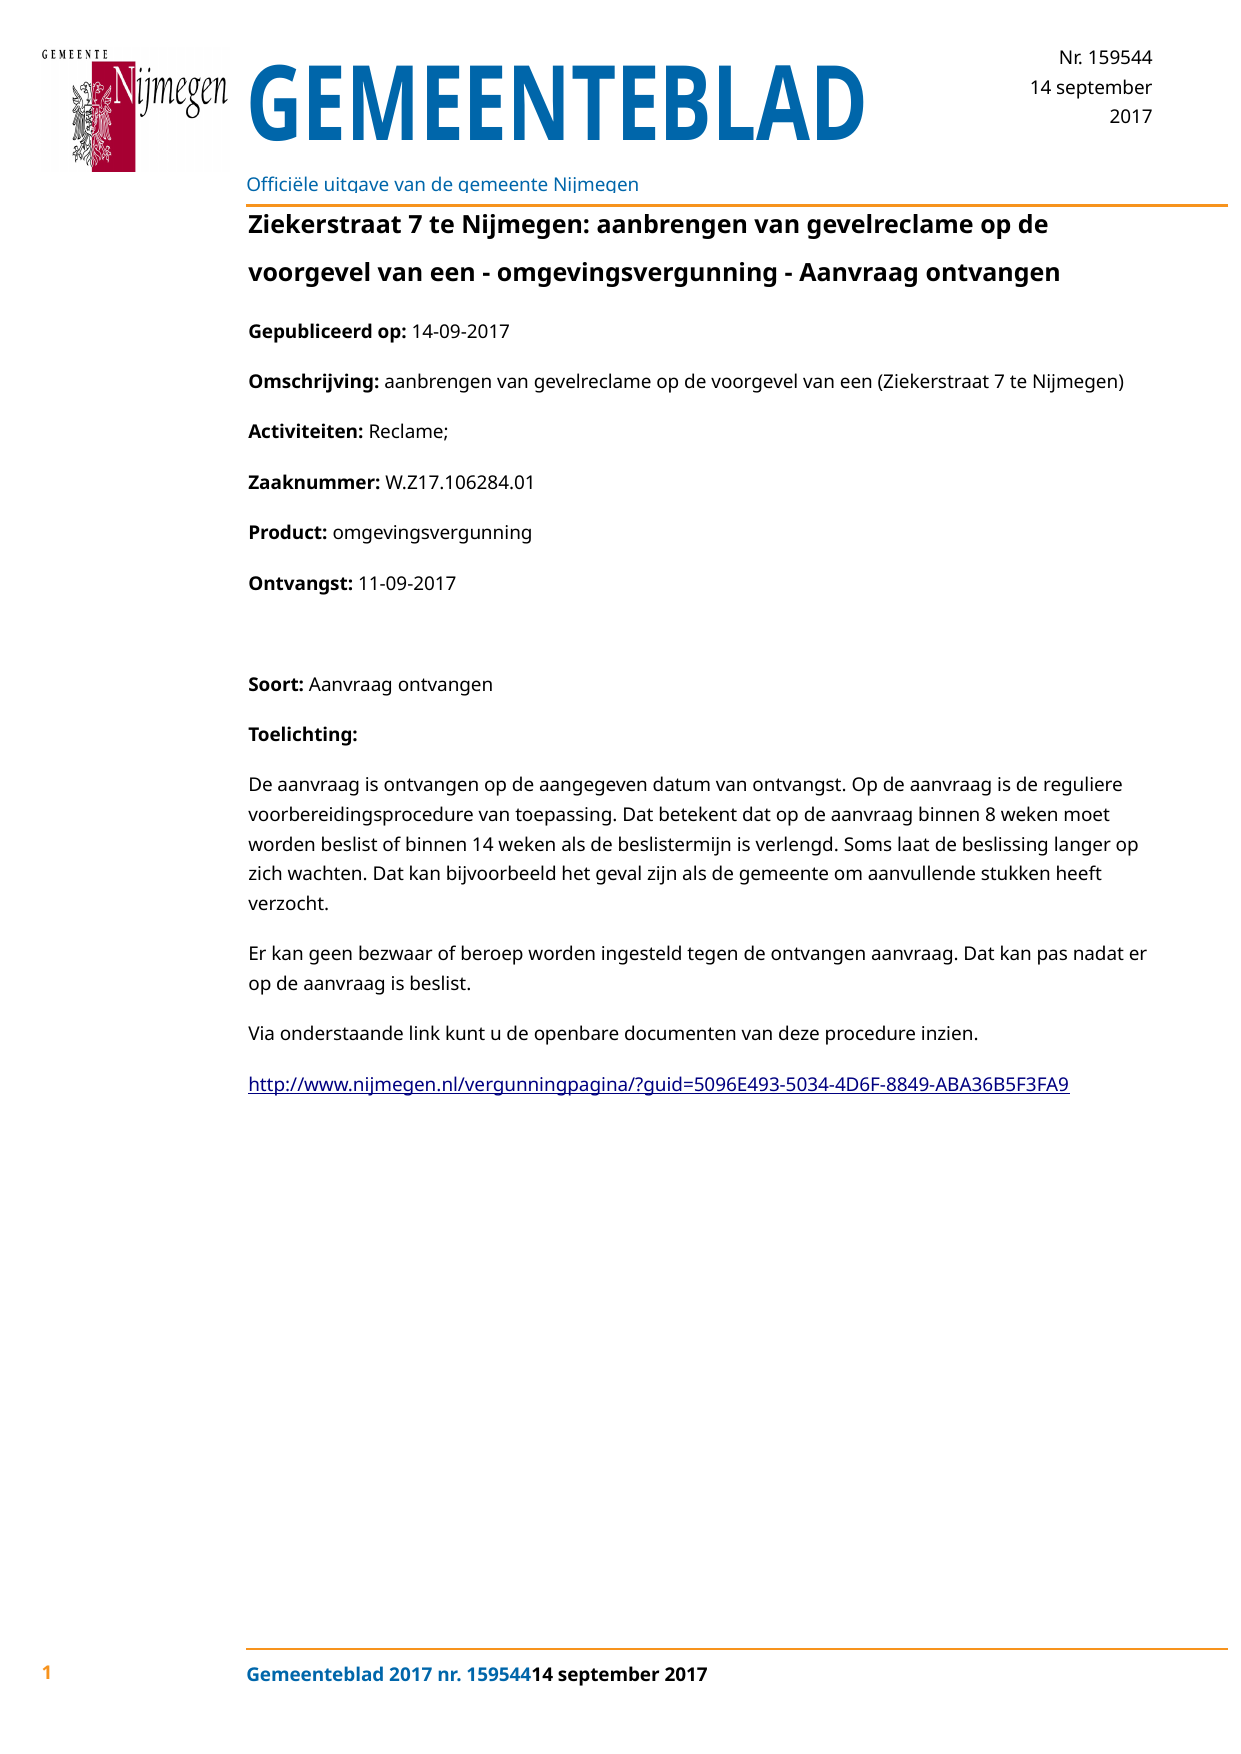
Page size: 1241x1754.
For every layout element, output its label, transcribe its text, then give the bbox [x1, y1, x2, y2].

text Toelichting: [248, 721, 1152, 747]
text De aanvraag is ontvangen op de aangegeven datum van ontvangst. Op de aanvraag is de reguliere voorbereidingsprocedure van toepassing. Dat betekent dat op de aanvraag binnen 8 weken moet worden beslist of binnen 14 weken als de beslistermijn is verlengd. Soms laat de beslissing langer op zich wachten. Dat kan bijvoorbeeld het geval zijn als de gemeente om aanvullende stukken heeft verzocht. [248, 772, 1152, 916]
text Omschrijving: aanbrengen van gevelreclame op de voorgevel van een (Ziekerstraat 7 te Nijmegen) [248, 368, 1152, 394]
text Ziekerstraat 7 te Nijmegen: aanbrengen van gevelreclame op de voorgevel van een - omgevingsvergunning - Aanvraag ontvangen [248, 207, 1152, 288]
picture [41, 47, 231, 172]
text Via onderstaande link kunt u de openbare documenten van deze procedure inzien. [248, 1020, 1152, 1046]
text Er kan geen bezwaar of beroep worden ingesteld tegen de ontvangen aanvraag. Dat kan pas nadat er op de aanvraag is beslist. [248, 940, 1152, 996]
text Soort: Aanvraag ontvangen [248, 671, 1152, 697]
text Product: omgevingsvergunning [248, 519, 1152, 545]
text Ontvangst: 11-09-2017 [248, 570, 1152, 596]
text Gepubliceerd op: 14-09-2017 [248, 318, 1152, 344]
text http://www.nijmegen.nl/vergunningpagina/?guid=5096E493-5034-4D6F-8849-ABA36B5F3FA9 [248, 1071, 1152, 1097]
text Activiteiten: Reclame; [248, 419, 1152, 444]
text Zaaknummer: W.Z17.106284.01 [248, 469, 1152, 495]
